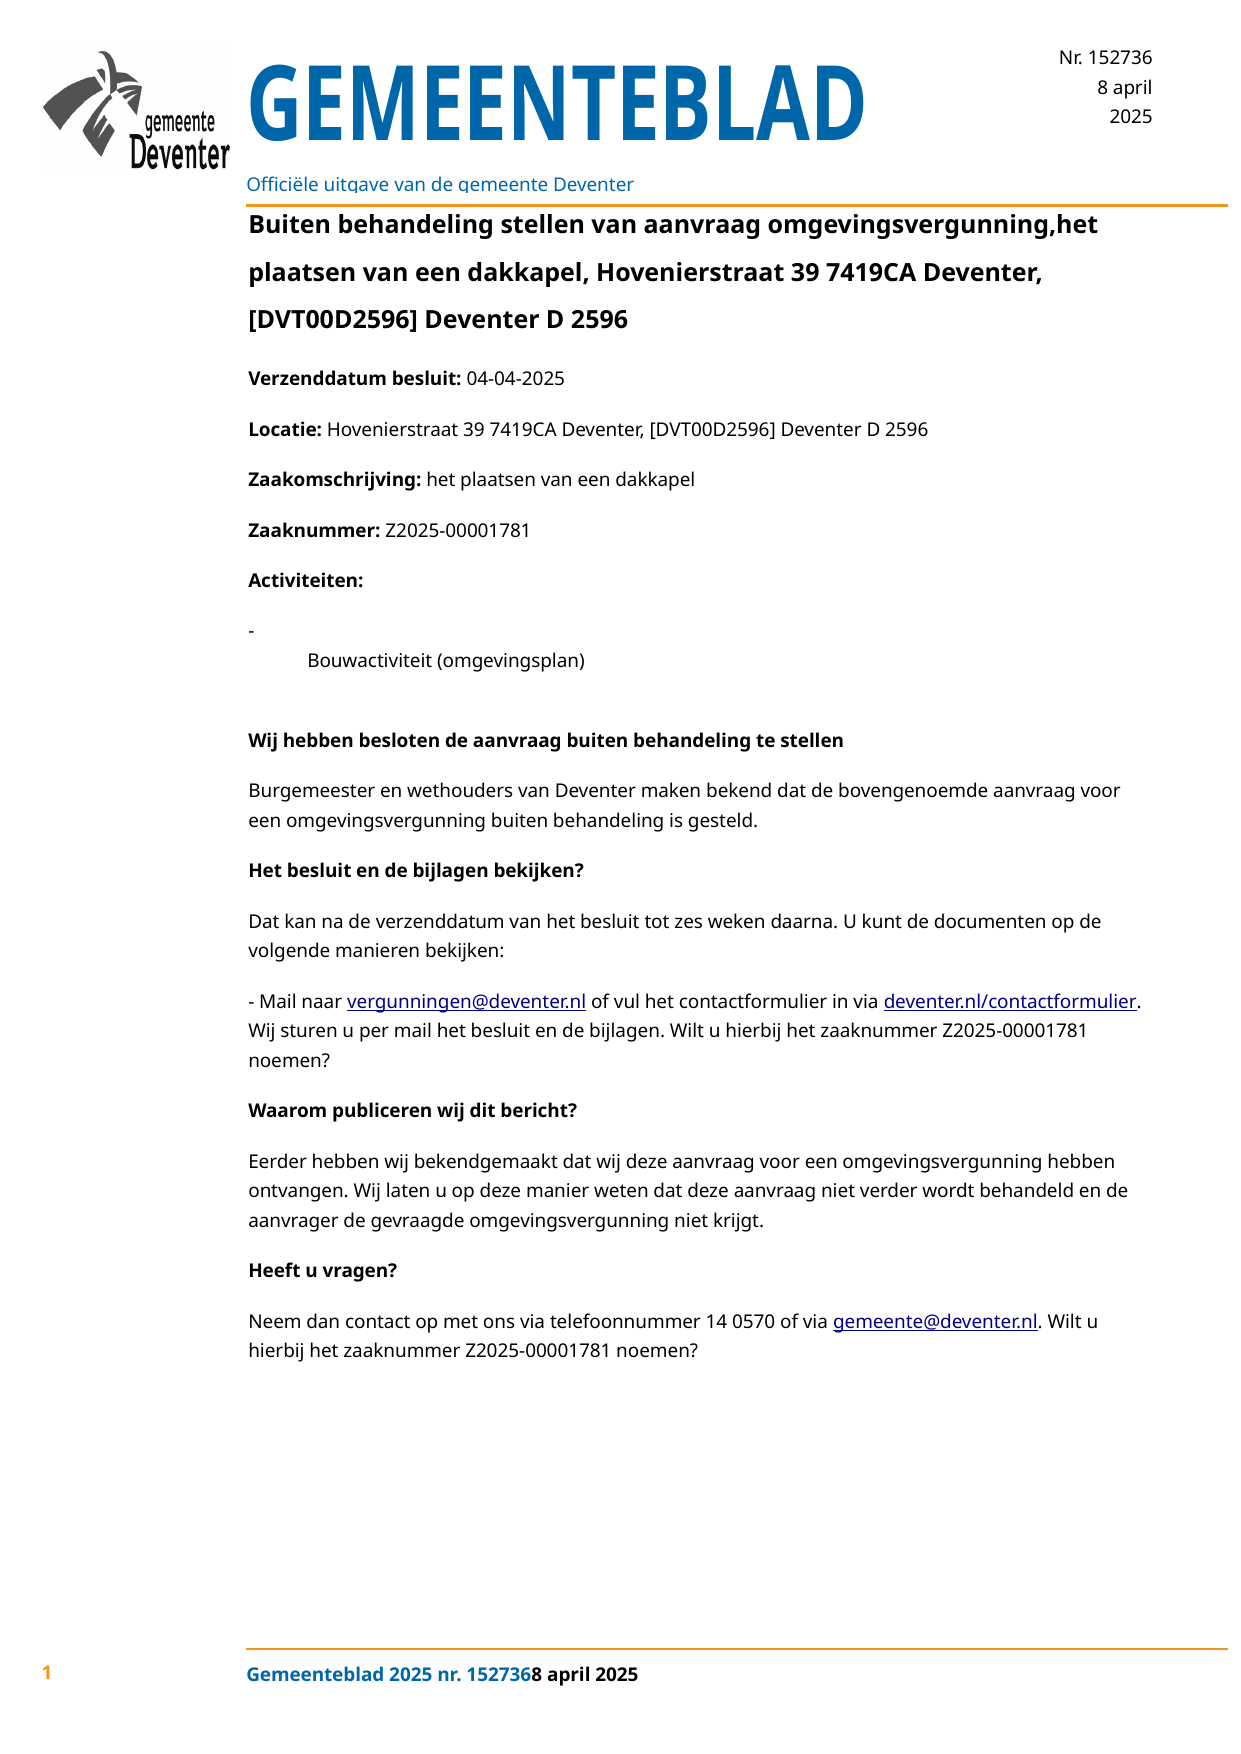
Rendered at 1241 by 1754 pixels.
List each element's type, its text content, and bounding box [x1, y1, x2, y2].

text Heeft u vragen? [248, 1258, 1152, 1283]
text Wij hebben besloten de aanvraag buiten behandeling te stellen [248, 727, 1152, 753]
text Buiten behandeling stellen van aanvraag omgevingsvergunning,het plaatsen van een dakkapel, Hovenierstraat 39 7419CA Deventer, [DVT00D2596] Deventer D 2596 [248, 207, 1152, 336]
text Verzenddatum besluit: 04-04-2025 [248, 366, 1152, 391]
text Activiteiten: [248, 567, 1152, 593]
text Burgemeester en wethouders van Deventer maken bekend dat de bovengenoemde aanvraag voor een omgevingsvergunning buiten behandeling is gesteld. [248, 778, 1152, 833]
text Het besluit en de bijlagen bekijken? [248, 858, 1152, 883]
text Locatie: Hovenierstraat 39 7419CA Deventer, [DVT00D2596] Deventer D 2596 [248, 416, 1152, 442]
list Bouwactiviteit (omgevingsplan) [248, 647, 1152, 673]
text Waarom publiceren wij dit bericht? [248, 1098, 1152, 1123]
picture [41, 47, 231, 172]
text Eerder hebben wij bekendgemaakt dat wij deze aanvraag voor een omgevingsvergunning hebben ontvangen. Wij laten u op deze manier weten dat deze aanvraag niet verder wordt behandeld en de aanvrager de gevraagde omgevingsvergunning niet krijgt. [248, 1148, 1152, 1233]
text - Mail naar vergunningen@deventer.nl of vul het contactformulier in via deventer.nl/contactformulier. Wij sturen u per mail het besluit en de bijlagen. Wilt u hierbij het zaaknummer Z2025-00001781 noemen? [248, 988, 1152, 1073]
text Zaakomschrijving: het plaatsen van een dakkapel [248, 466, 1152, 492]
text Zaaknummer: Z2025-00001781 [248, 517, 1152, 542]
text Dat kan na de verzenddatum van het besluit tot zes weken daarna. U kunt de documenten op de volgende manieren bekijken: [248, 908, 1152, 963]
text Neem dan contact op met ons via telefoonnummer 14 0570 of via gemeente@deventer.nl. Wilt u hierbij het zaaknummer Z2025-00001781 noemen? [248, 1308, 1152, 1363]
